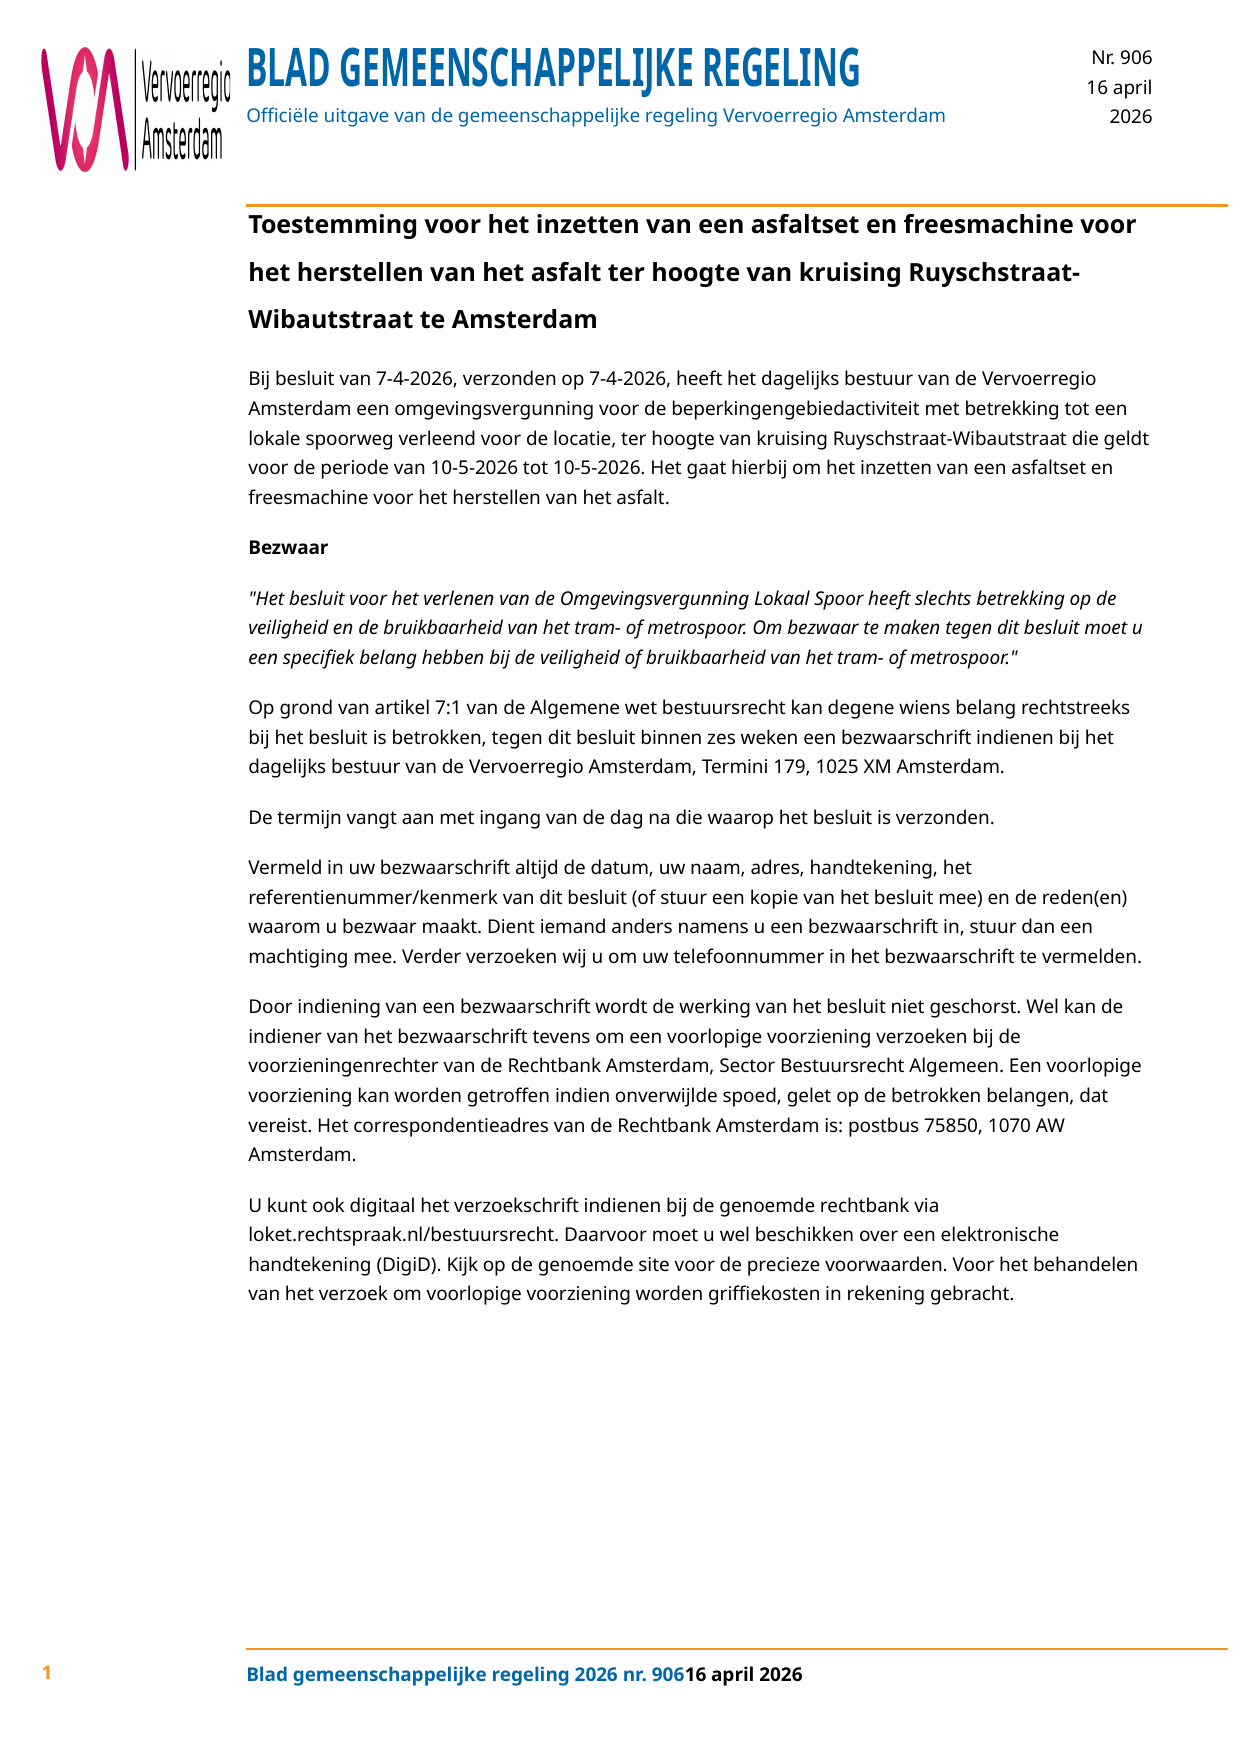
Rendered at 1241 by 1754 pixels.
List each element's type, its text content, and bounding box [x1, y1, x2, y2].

text "Het besluit voor het verlenen van de Omgevingsvergunning Lokaal Spoor heeft slechts betrekking op de veiligheid en de bruikbaarheid van het tram- of metrospoor. Om bezwaar te maken tegen dit besluit moet u een specifiek belang hebben bij de veiligheid of bruikbaarheid van het tram- of metrospoor." [248, 585, 1152, 669]
text Bij besluit van 7-4-2026, verzonden op 7-4-2026, heeft het dagelijks bestuur van de Vervoerregio Amsterdam een omgevingsvergunning voor de beperkingengebiedactiviteit met betrekking tot een lokale spoorweg verleend voor de locatie, ter hoogte van kruising Ruyschstraat-Wibautstraat die geldt voor de periode van 10-5-2026 tot 10-5-2026. Het gaat hierbij om het inzetten van een asfaltset en freesmachine voor het herstellen van het asfalt. [248, 366, 1152, 509]
text Door indiening van een bezwaarschrift wordt de werking van het besluit niet geschorst. Wel kan de indiener van het bezwaarschrift tevens om een voorlopige voorziening verzoeken bij de voorzieningenrechter van de Rechtbank Amsterdam, Sector Bestuursrecht Algemeen. Een voorlopige voorziening kan worden getroffen indien onverwijlde spoed, gelet op de betrokken belangen, dat vereist. Het correspondentieadres van de Rechtbank Amsterdam is: postbus 75850, 1070 AW Amsterdam. [248, 993, 1152, 1167]
text Vermeld in uw bezwaarschrift altijd de datum, uw naam, adres, handtekening, het referentienummer/kenmerk van dit besluit (of stuur een kopie van het besluit mee) en de reden(en) waarom u bezwaar maakt. Dient iemand anders namens u een bezwaarschrift in, stuur dan een machtiging mee. Verder verzoeken wij u om uw telefoonnummer in het bezwaarschrift te vermelden. [248, 854, 1152, 969]
text De termijn vangt aan met ingang van de dag na die waarop het besluit is verzonden. [248, 804, 1152, 829]
picture [41, 47, 231, 172]
text Op grond van artikel 7:1 van de Algemene wet bestuursrecht kan degene wiens belang rechtstreeks bij het besluit is betrokken, tegen dit besluit binnen zes weken een bezwaarschrift indienen bij het dagelijks bestuur van de Vervoerregio Amsterdam, Termini 179, 1025 XM Amsterdam. [248, 694, 1152, 779]
text Bezwaar [248, 534, 1152, 560]
text Toestemming voor het inzetten van een asfaltset en freesmachine voor het herstellen van het asfalt ter hoogte van kruising Ruyschstraat-Wibautstraat te Amsterdam [248, 207, 1152, 336]
text U kunt ook digitaal het verzoekschrift indienen bij de genoemde rechtbank via loket.rechtspraak.nl/bestuursrecht. Daarvoor moet u wel beschikken over een elektronische handtekening (DigiD). Kijk op de genoemde site voor de precieze voorwaarden. Voor het behandelen van het verzoek om voorlopige voorziening worden griffiekosten in rekening gebracht. [248, 1192, 1152, 1306]
